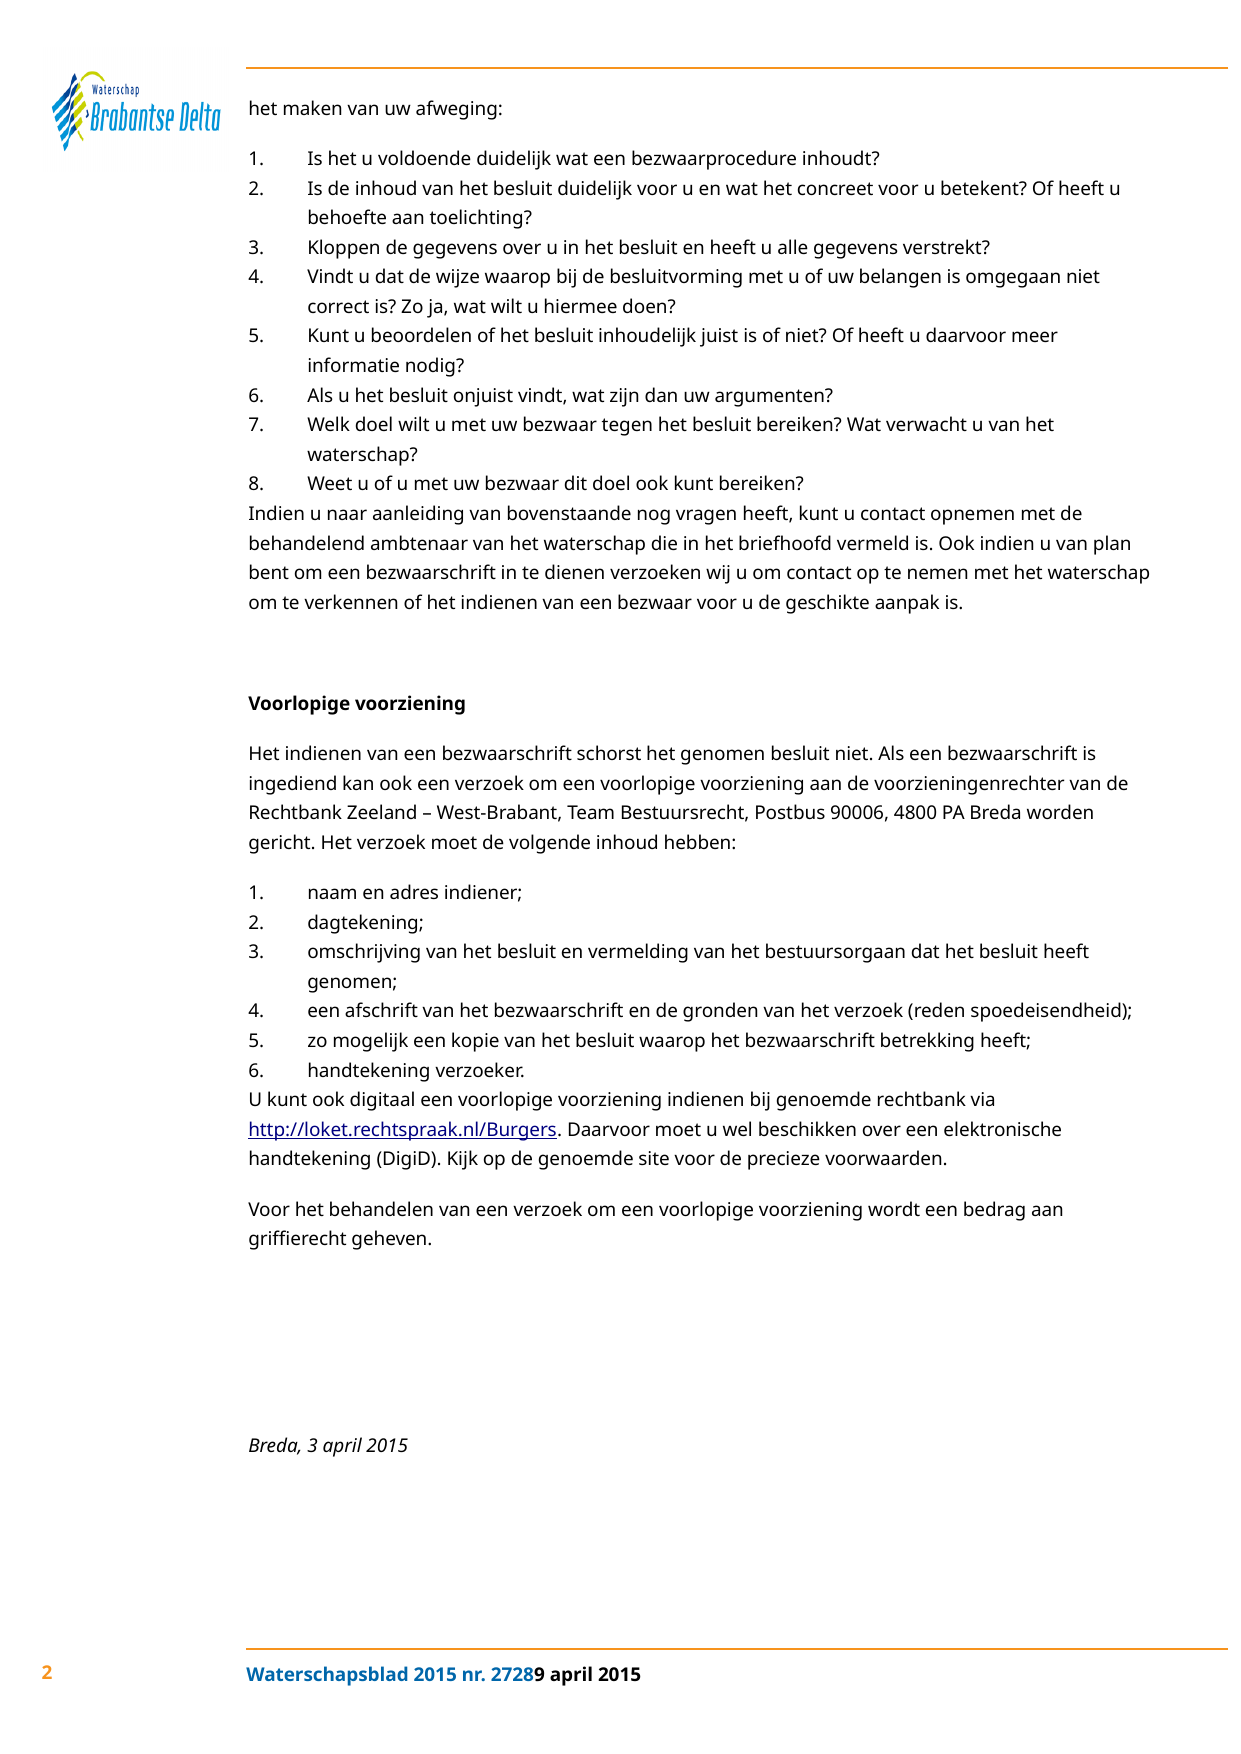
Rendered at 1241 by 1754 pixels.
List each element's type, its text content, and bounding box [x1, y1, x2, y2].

text Indien u naar aanleiding van bovenstaande nog vragen heeft, kunt u contact opnemen met de behandelend ambtenaar van het waterschap die in het briefhoofd vermeld is. Ook indien u van plan bent om een bezwaarschrift in te dienen verzoeken wij u om contact op te nemen met het waterschap om te verkennen of het indienen van een bezwaar voor u de geschikte aanpak is. [248, 500, 1152, 615]
text het maken van uw afweging: [248, 95, 1152, 121]
list een afschrift van het bezwaarschrift en de gronden van het verzoek (reden spoedeisendheid); [248, 998, 1152, 1023]
list naam en adres indiener; [248, 879, 1152, 905]
list Welk doel wilt u met uw bezwaar tegen het besluit bereiken? Wat verwacht u van het waterschap? [248, 411, 1152, 467]
list Kloppen de gegevens over u in het besluit en heeft u alle gegevens verstrekt? [248, 234, 1152, 260]
list Weet u of u met uw bezwaar dit doel ook kunt bereiken? [248, 471, 1152, 496]
picture [41, 47, 231, 172]
list dagtekening; [248, 909, 1152, 935]
list handtekening verzoeker. [248, 1057, 1152, 1083]
list Vindt u dat de wijze waarop bij de besluitvorming met u of uw belangen is omgegaan niet correct is? Zo ja, wat wilt u hiermee doen? [248, 263, 1152, 319]
list zo mogelijk een kopie van het besluit waarop het bezwaarschrift betrekking heeft; [248, 1027, 1152, 1053]
list omschrijving van het besluit en vermelding van het bestuursorgaan dat het besluit heeft genomen; [248, 938, 1152, 994]
text Het indienen van een bezwaarschrift schorst het genomen besluit niet. Als een bezwaarschrift is ingediend kan ook een verzoek om een voorlopige voorziening aan de voorzieningenrechter van de Rechtbank Zeeland – West-Brabant, Team Bestuursrecht, Postbus 90006, 4800 PA Breda worden gericht. Het verzoek moet de volgende inhoud hebben: [248, 740, 1152, 855]
list Als u het besluit onjuist vindt, wat zijn dan uw argumenten? [248, 382, 1152, 408]
list Is het u voldoende duidelijk wat een bezwaarprocedure inhoudt? [248, 145, 1152, 171]
list Kunt u beoordelen of het besluit inhoudelijk juist is of niet? Of heeft u daarvoor meer informatie nodig? [248, 323, 1152, 378]
text Voor het behandelen van een verzoek om een voorlopige voorziening wordt een bedrag aan griffierecht geheven. [248, 1196, 1152, 1251]
text Breda, 3 april 2015 [248, 1432, 1152, 1458]
text U kunt ook digitaal een voorlopige voorziening indienen bij genoemde rechtbank via http://loket.rechtspraak.nl/Burgers. Daarvoor moet u wel beschikken over een elektronische handtekening (DigiD). Kijk op de genoemde site voor de precieze voorwaarden. [248, 1086, 1152, 1171]
list Is de inhoud van het besluit duidelijk voor u en wat het concreet voor u betekent? Of heeft u behoefte aan toelichting? [248, 175, 1152, 230]
text Voorlopige voorziening [248, 690, 1152, 716]
